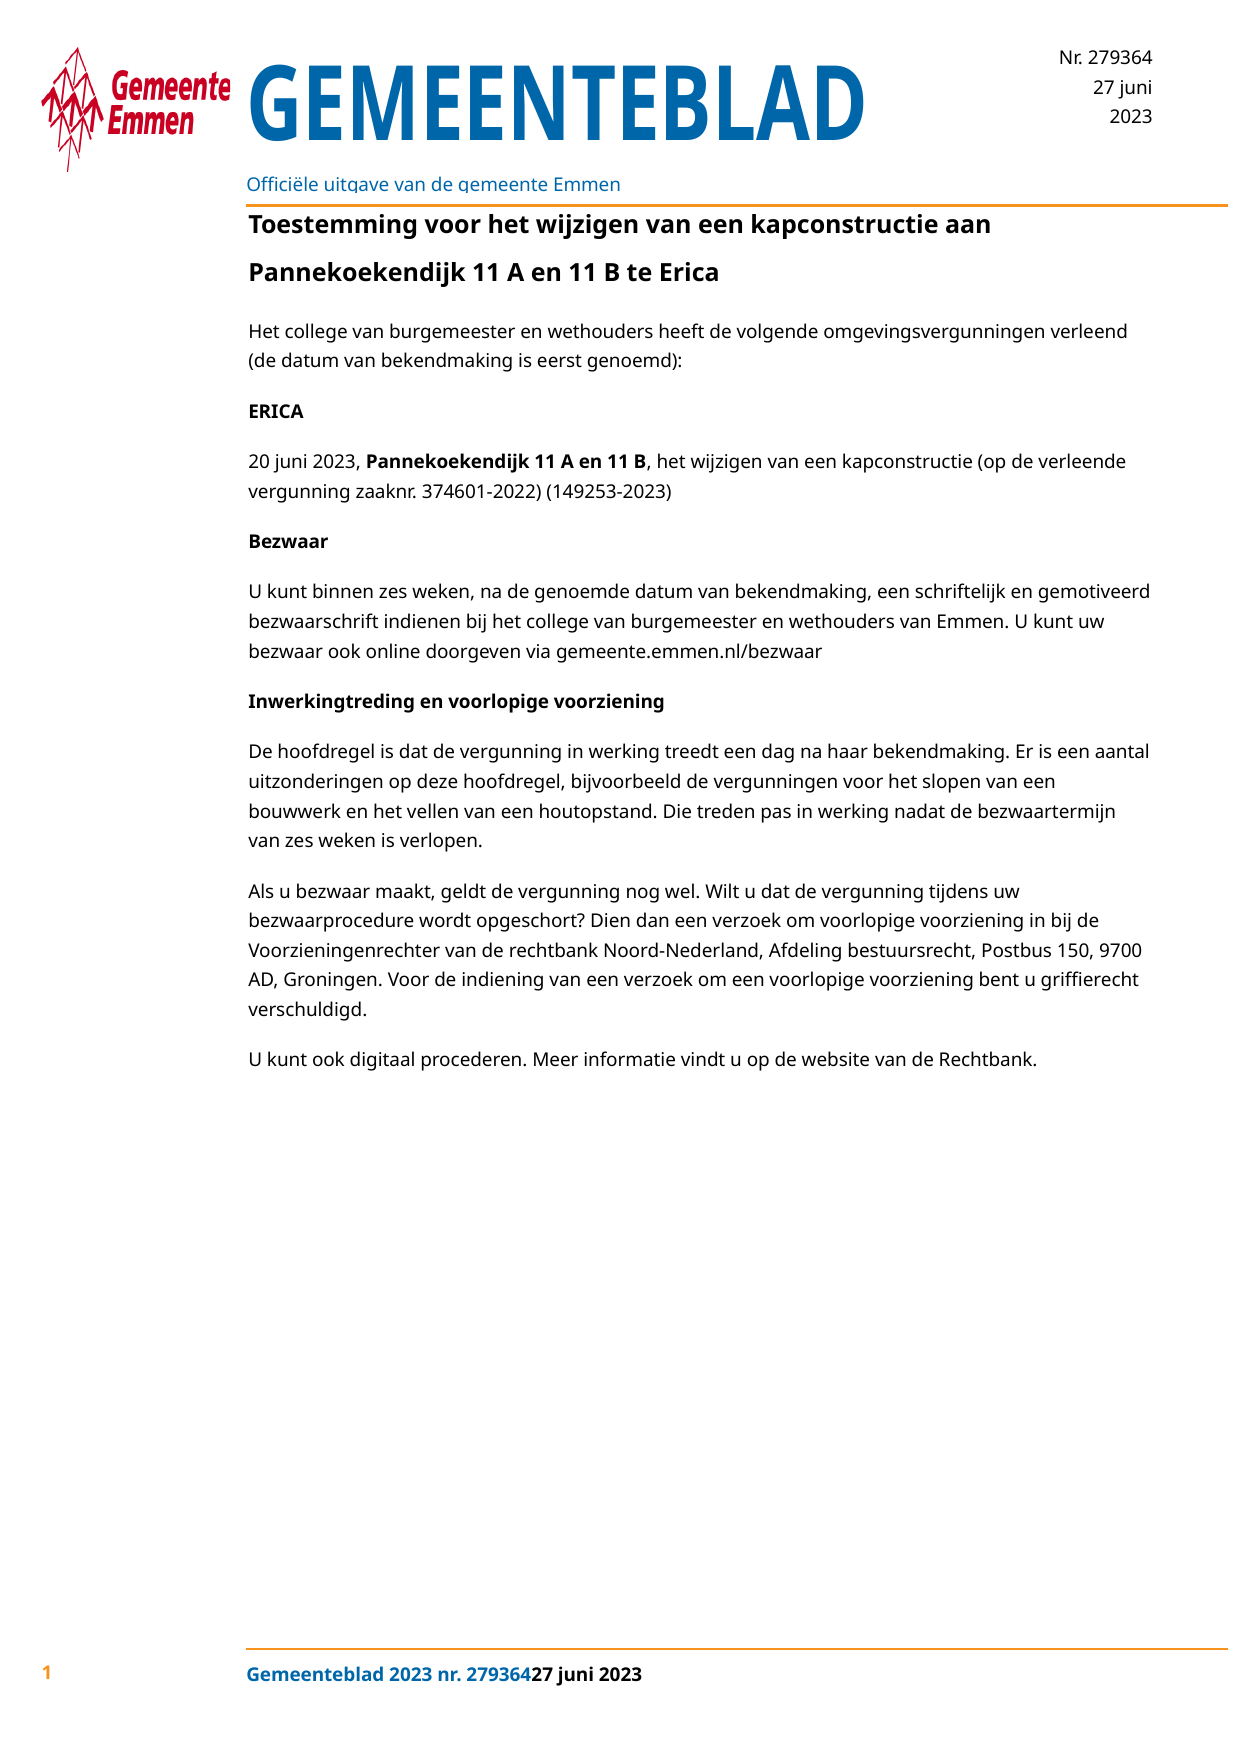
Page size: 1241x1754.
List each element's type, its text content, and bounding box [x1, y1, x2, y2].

text Inwerkingtreding en voorlopige voorziening [248, 688, 1152, 714]
text 20 juni 2023, Pannekoekendijk 11 A en 11 B, het wijzigen van een kapconstructie (op de verleende vergunning zaaknr. 374601-2022) (149253-2023) [248, 448, 1152, 504]
text U kunt ook digitaal procederen. Meer informatie vindt u op de website van de Rechtbank. [248, 1047, 1152, 1072]
text Het college van burgemeester en wethouders heeft de volgende omgevingsvergunningen verleend (de datum van bekendmaking is eerst genoemd): [248, 318, 1152, 373]
picture [41, 47, 231, 172]
text De hoofdregel is dat de vergunning in werking treedt een dag na haar bekendmaking. Er is een aantal uitzonderingen op deze hoofdregel, bijvoorbeeld de vergunningen voor het slopen van een bouwwerk en het vellen van een houtopstand. Die treden pas in werking nadat de bezwaartermijn van zes weken is verlopen. [248, 739, 1152, 853]
text ERICA [248, 398, 1152, 424]
text Toestemming voor het wijzigen van een kapconstructie aan Pannekoekendijk 11 A en 11 B te Erica [248, 207, 1152, 288]
text Bezwaar [248, 528, 1152, 554]
text Als u bezwaar maakt, geldt de vergunning nog wel. Wilt u dat de vergunning tijdens uw bezwaarprocedure wordt opgeschort? Dien dan een verzoek om voorlopige voorziening in bij de Voorzieningenrechter van de rechtbank Noord-Nederland, Afdeling bestuursrecht, Postbus 150, 9700 AD, Groningen. Voor de indiening van een verzoek om een voorlopige voorziening bent u griffierecht verschuldigd. [248, 878, 1152, 1022]
text U kunt binnen zes weken, na de genoemde datum van bekendmaking, een schriftelijk en gemotiveerd bezwaarschrift indienen bij het college van burgemeester en wethouders van Emmen. U kunt uw bezwaar ook online doorgeven via gemeente.emmen.nl/bezwaar [248, 579, 1152, 664]
